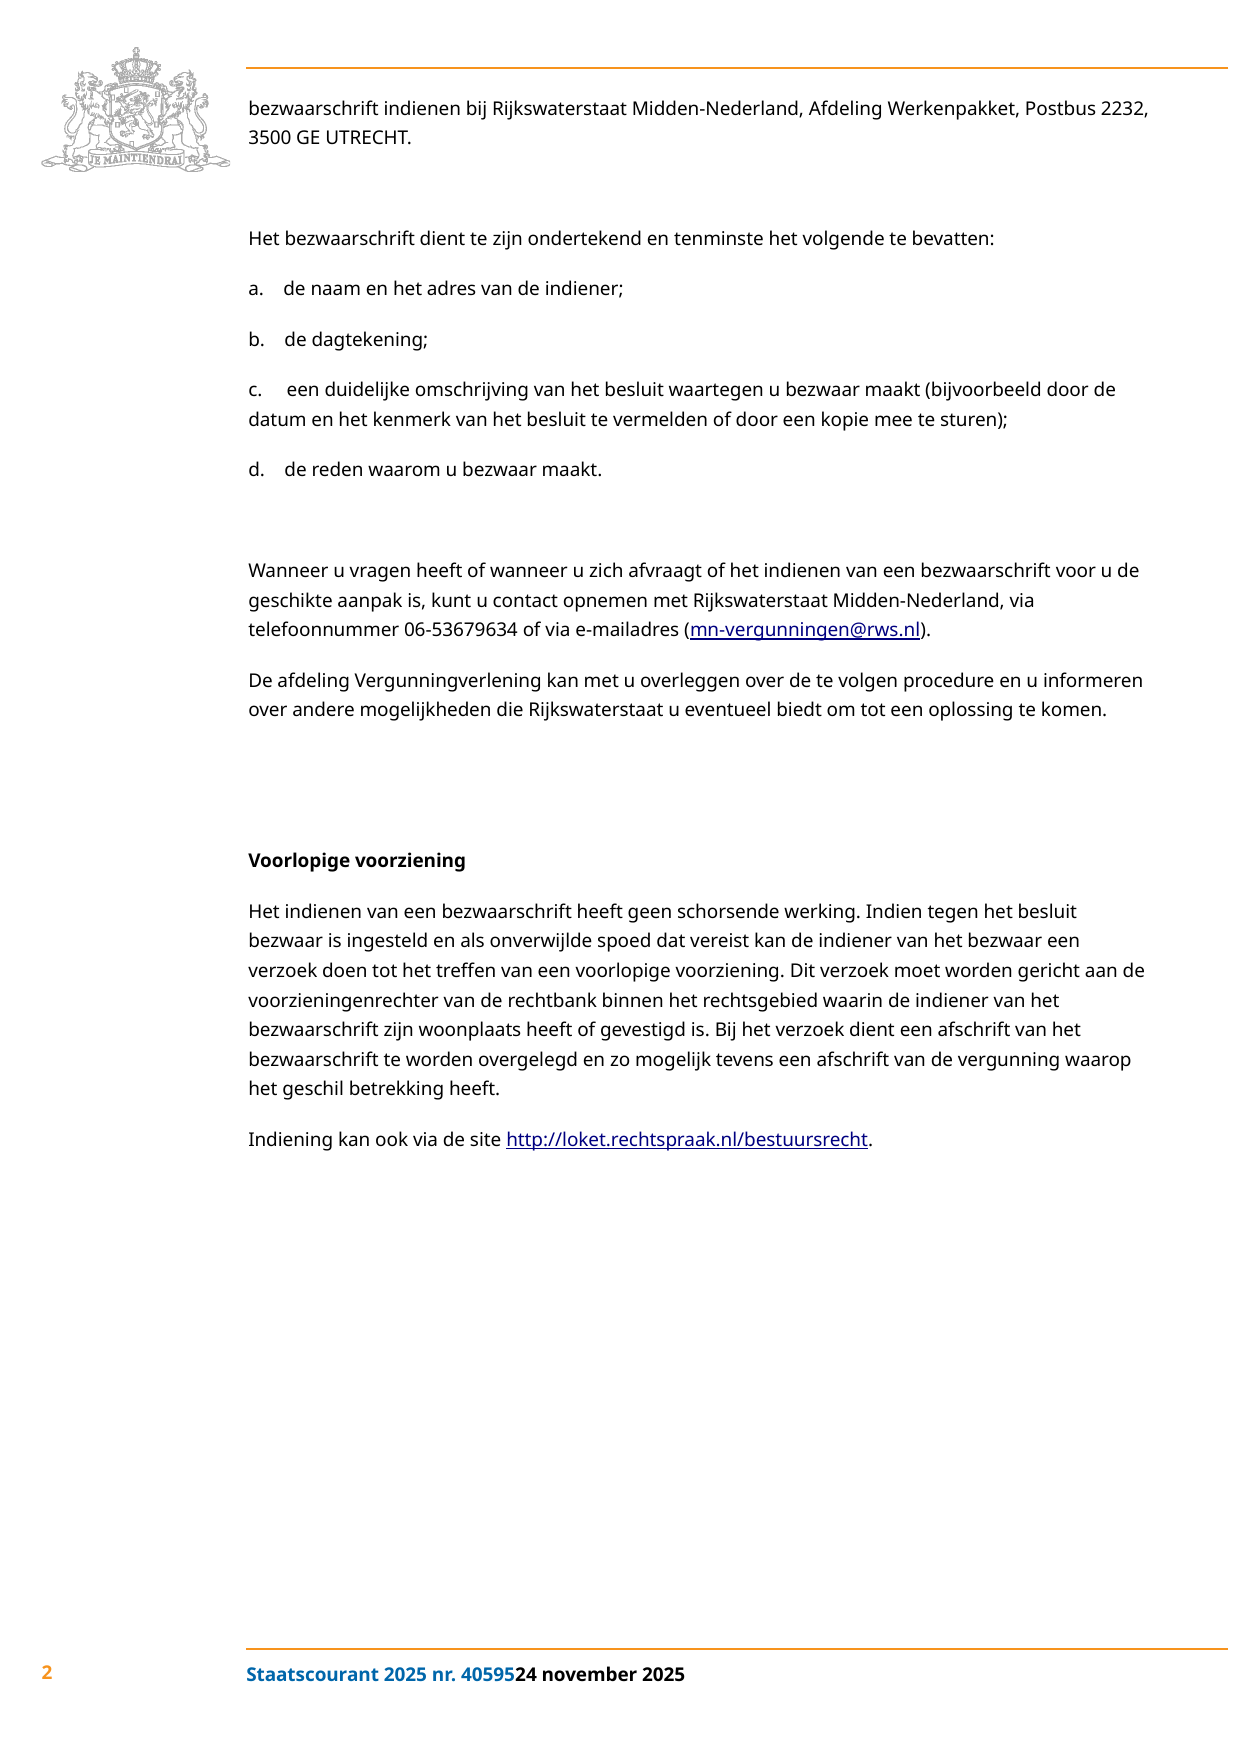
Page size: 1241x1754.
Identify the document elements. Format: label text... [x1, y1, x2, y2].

text De afdeling Vergunningverlening kan met u overleggen over de te volgen procedure en u informeren over andere mogelijkheden die Rijkswaterstaat u eventueel biedt om tot een oplossing te komen. [248, 667, 1152, 722]
text Voorlopige voorziening [248, 848, 1152, 873]
text Het indienen van een bezwaarschrift heeft geen schorsende werking. Indien tegen het besluit bezwaar is ingesteld en als onverwijlde spoed dat vereist kan de indiener van het bezwaar een verzoek doen tot het treffen van een voorlopige voorziening. Dit verzoek moet worden gericht aan de voorzieningenrechter van de rechtbank binnen het rechtsgebied waarin de indiener van het bezwaarschrift zijn woonplaats heeft of gevestigd is. Bij het verzoek dient een afschrift van het bezwaarschrift te worden overgelegd en zo mogelijk tevens een afschrift van de vergunning waarop het geschil betrekking heeft. [248, 898, 1152, 1101]
text Het bezwaarschrift dient te zijn ondertekend en tenminste het volgende te bevatten: [248, 225, 1152, 251]
text c. een duidelijke omschrijving van het besluit waartegen u bezwaar maakt (bijvoorbeeld door de datum en het kenmerk van het besluit te vermelden of door een kopie mee te sturen); [248, 376, 1152, 432]
text d. de reden waarom u bezwaar maakt. [248, 456, 1152, 482]
text bezwaarschrift indienen bij Rijkswaterstaat Midden-Nederland, Afdeling Werkenpakket, Postbus 2232, 3500 GE UTRECHT. [248, 95, 1152, 150]
text a. de naam en het adres van de indiener; [248, 276, 1152, 301]
text Indiening kan ook via de site http://loket.rechtspraak.nl/bestuursrecht. [248, 1126, 1152, 1152]
text Wanneer u vragen heeft of wanneer u zich afvraagt of het indienen van een bezwaarschrift voor u de geschikte aanpak is, kunt u contact opnemen met Rijkswaterstaat Midden-Nederland, via telefoonnummer 06-53679634 of via e-mailadres (mn-vergunningen@rws.nl). [248, 557, 1152, 642]
text b. de dagtekening; [248, 326, 1152, 352]
picture [41, 47, 231, 172]
